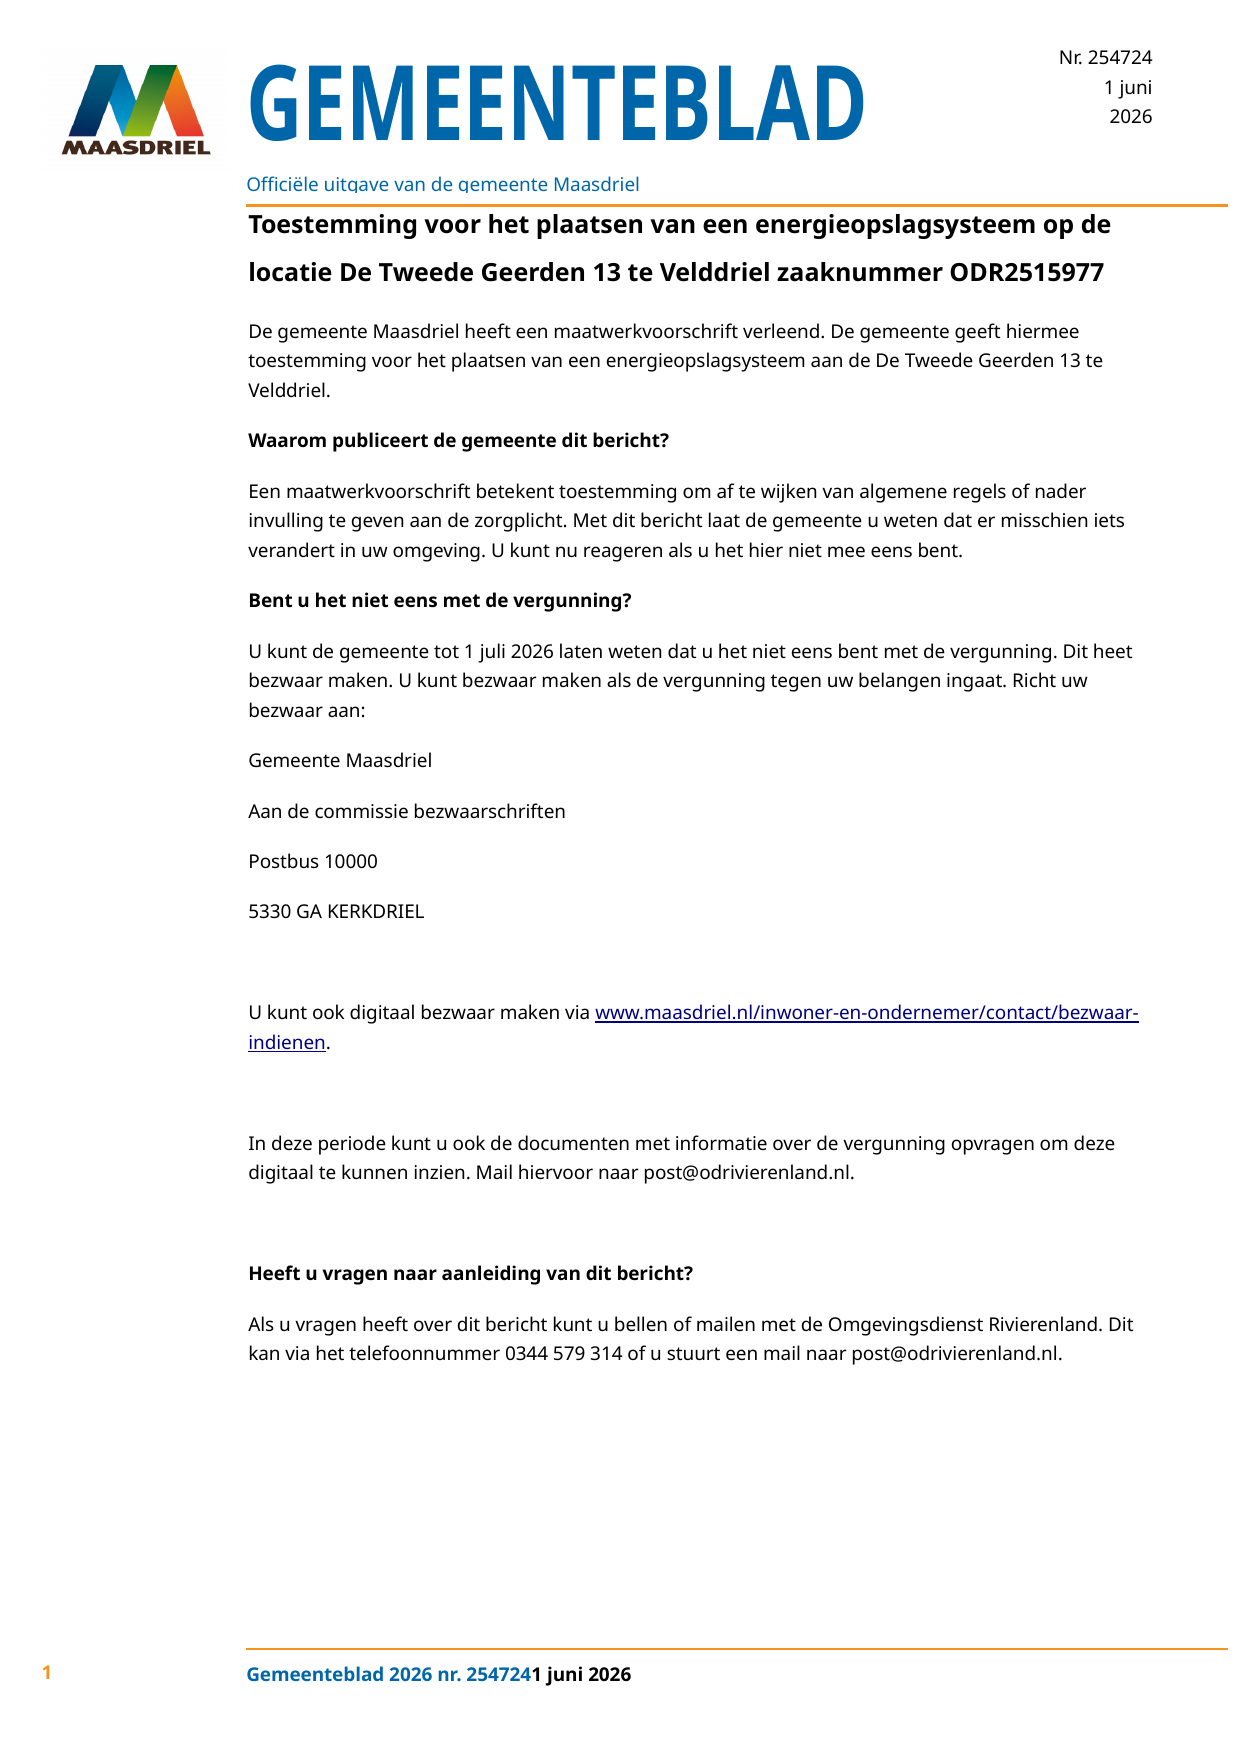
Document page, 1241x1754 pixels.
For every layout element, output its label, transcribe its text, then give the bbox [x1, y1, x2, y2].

text U kunt ook digitaal bezwaar maken via www.maasdriel.nl/inwoner-en-ondernemer/contact/bezwaar-indienen. [248, 999, 1152, 1055]
picture [41, 47, 231, 172]
text Toestemming voor het plaatsen van een energieopslagsysteem op de locatie De Tweede Geerden 13 te Velddriel zaaknummer ODR2515977 [248, 207, 1152, 288]
text Als u vragen heeft over dit bericht kunt u bellen of mailen met de Omgevingsdienst Rivierenland. Dit kan via het telefoonnummer 0344 579 314 of u stuurt een mail naar post@odrivierenland.nl. [248, 1311, 1152, 1366]
text Aan de commissie bezwaarschriften [248, 798, 1152, 824]
text Een maatwerkvoorschrift betekent toestemming om af te wijken van algemene regels of nader invulling te geven aan de zorgplicht. Met dit bericht laat de gemeente u weten dat er misschien iets verandert in uw omgeving. U kunt nu reageren als u het hier niet mee eens bent. [248, 478, 1152, 563]
text Postbus 10000 [248, 848, 1152, 874]
text Heeft u vragen naar aanleiding van dit bericht? [248, 1260, 1152, 1286]
text Bent u het niet eens met de vergunning? [248, 587, 1152, 613]
text De gemeente Maasdriel heeft een maatwerkvoorschrift verleend. De gemeente geeft hiermee toestemming voor het plaatsen van een energieopslagsysteem aan de De Tweede Geerden 13 te Velddriel. [248, 318, 1152, 403]
text U kunt de gemeente tot 1 juli 2026 laten weten dat u het niet eens bent met de vergunning. Dit heet bezwaar maken. U kunt bezwaar maken als de vergunning tegen uw belangen ingaat. Richt uw bezwaar aan: [248, 638, 1152, 723]
text Waarom publiceert de gemeente dit bericht? [248, 427, 1152, 453]
text Gemeente Maasdriel [248, 747, 1152, 773]
text 5330 GA KERKDRIEL [248, 899, 1152, 924]
text In deze periode kunt u ook de documenten met informatie over de vergunning opvragen om deze digitaal te kunnen inzien. Mail hiervoor naar post@odrivierenland.nl. [248, 1130, 1152, 1185]
